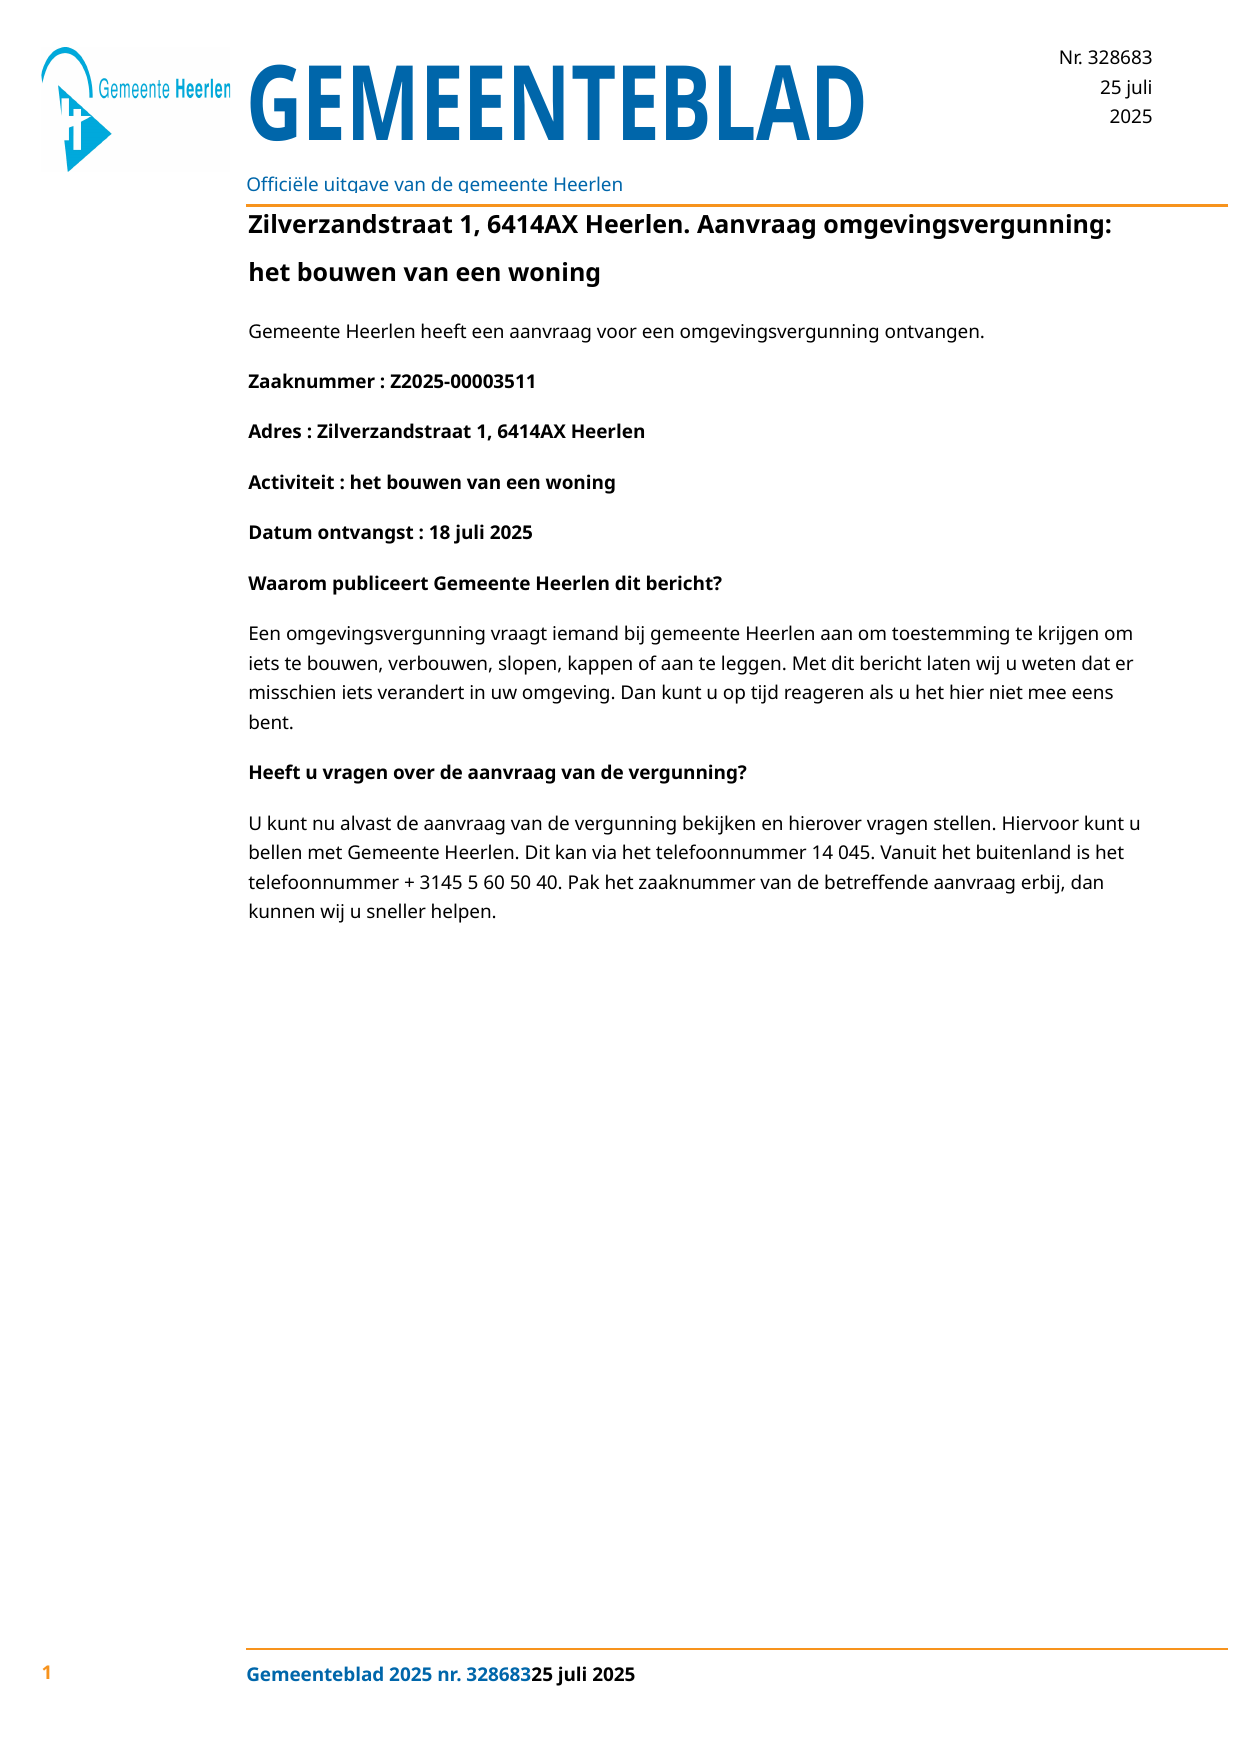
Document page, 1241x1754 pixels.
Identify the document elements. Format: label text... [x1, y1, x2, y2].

text Zilverzandstraat 1, 6414AX Heerlen. Aanvraag omgevingsvergunning: het bouwen van een woning [248, 207, 1152, 288]
picture [41, 47, 231, 172]
text Adres : Zilverzandstraat 1, 6414AX Heerlen [248, 419, 1152, 444]
picture [41, 47, 59, 70]
text Een omgevingsvergunning vraagt iemand bij gemeente Heerlen aan om toestemming te krijgen om iets te bouwen, verbouwen, slopen, kappen of aan te leggen. Met dit bericht laten wij u weten dat er misschien iets verandert in uw omgeving. Dan kunt u op tijd reageren als u het hier niet mee eens bent. [248, 620, 1152, 735]
text Datum ontvangst : 18 juli 2025 [248, 519, 1152, 545]
text Waarom publiceert Gemeente Heerlen dit bericht? [248, 570, 1152, 596]
text U kunt nu alvast de aanvraag van de vergunning bekijken en hierover vragen stellen. Hiervoor kunt u bellen met Gemeente Heerlen. Dit kan via het telefoonnummer 14 045. Vanuit het buitenland is het telefoonnummer + 3145 5 60 50 40. Pak het zaaknummer van de betreffende aanvraag erbij, dan kunnen wij u sneller helpen. [248, 810, 1152, 924]
text Activiteit : het bouwen van een woning [248, 469, 1152, 495]
text Heeft u vragen over de aanvraag van de vergunning? [248, 759, 1152, 785]
text Gemeente Heerlen heeft een aanvraag voor een omgevingsvergunning ontvangen. [248, 318, 1152, 344]
text Zaaknummer : Z2025-00003511 [248, 368, 1152, 394]
